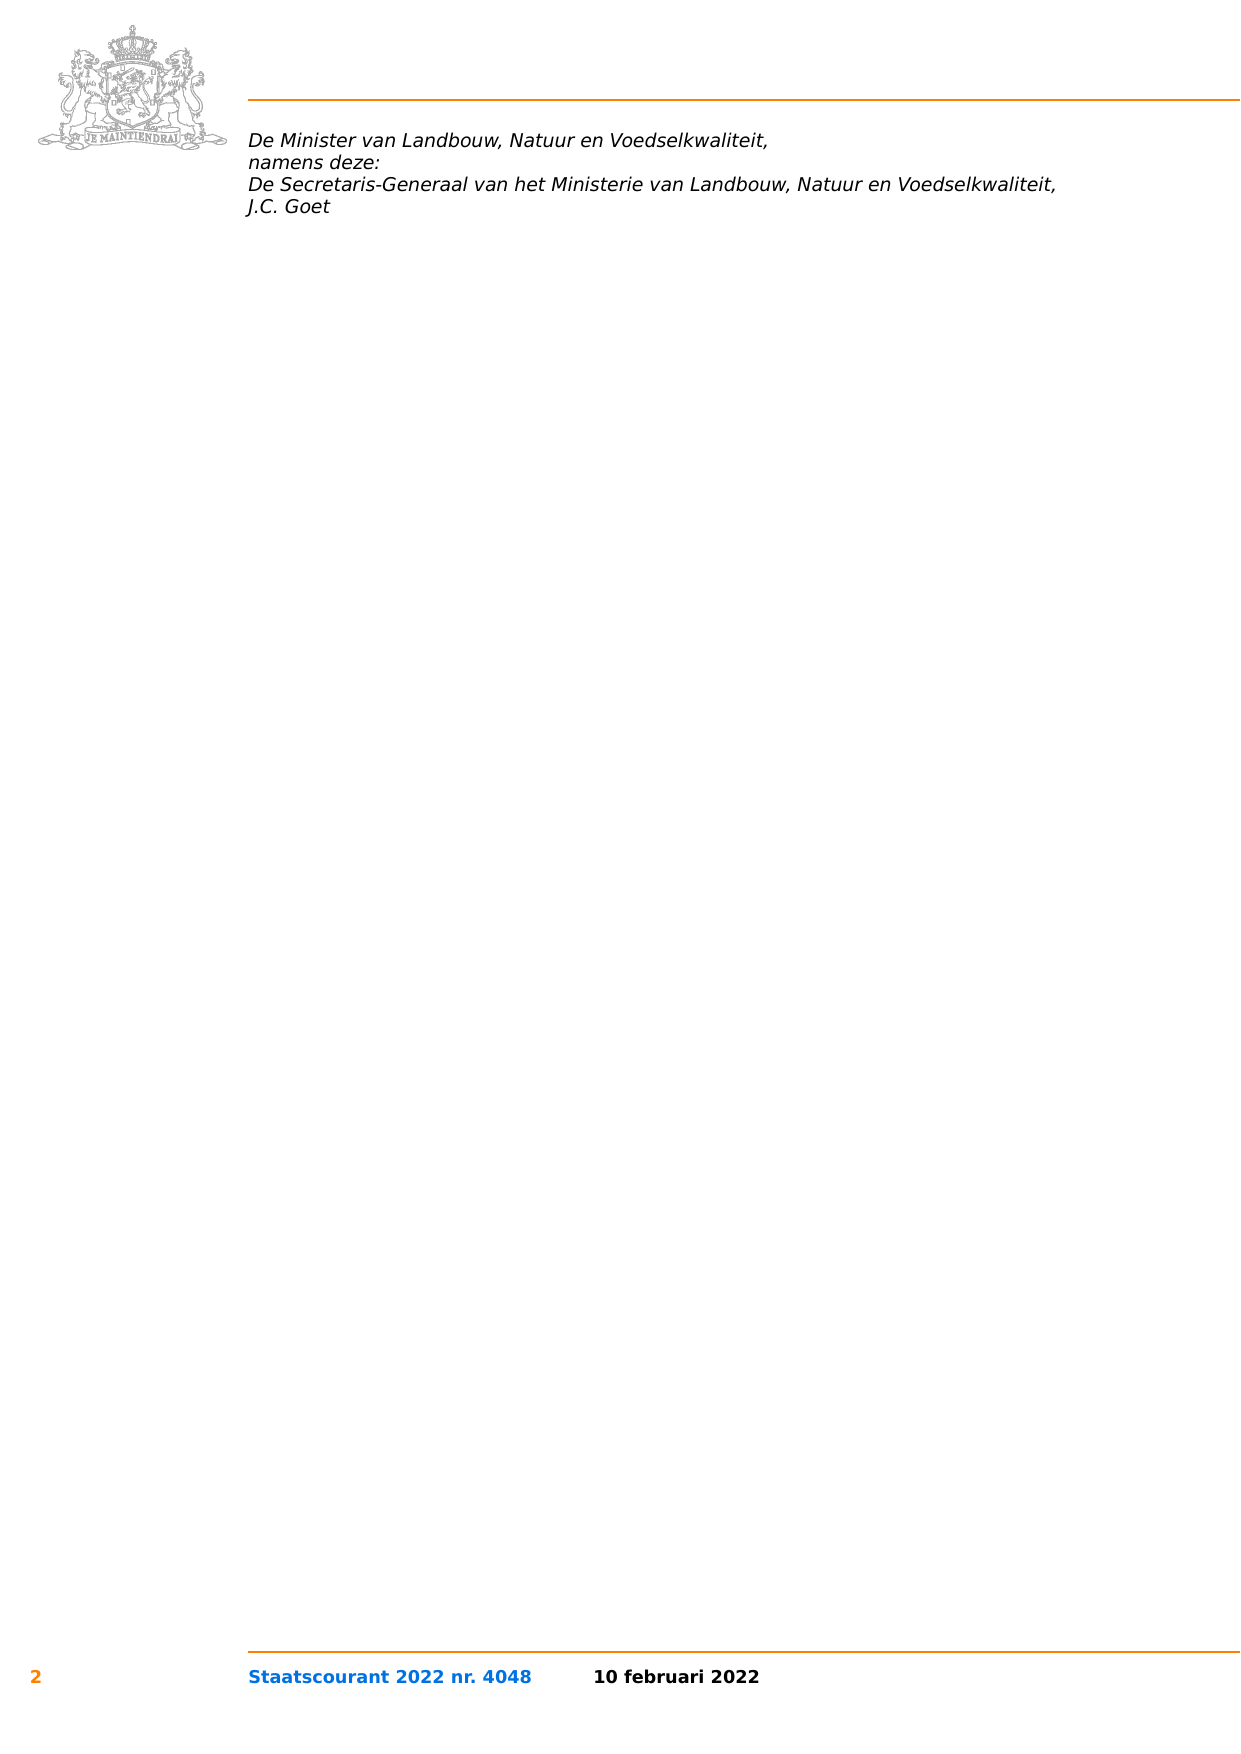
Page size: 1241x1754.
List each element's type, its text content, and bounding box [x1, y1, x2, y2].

text De Minister van Landbouw, Natuur en Voedselkwaliteit, namens deze: De Secretaris-Generaal van het Ministerie van Landbouw, Natuur en Voedselkwaliteit, J.C. Goet [248, 130, 1163, 218]
picture [38, 25, 227, 150]
